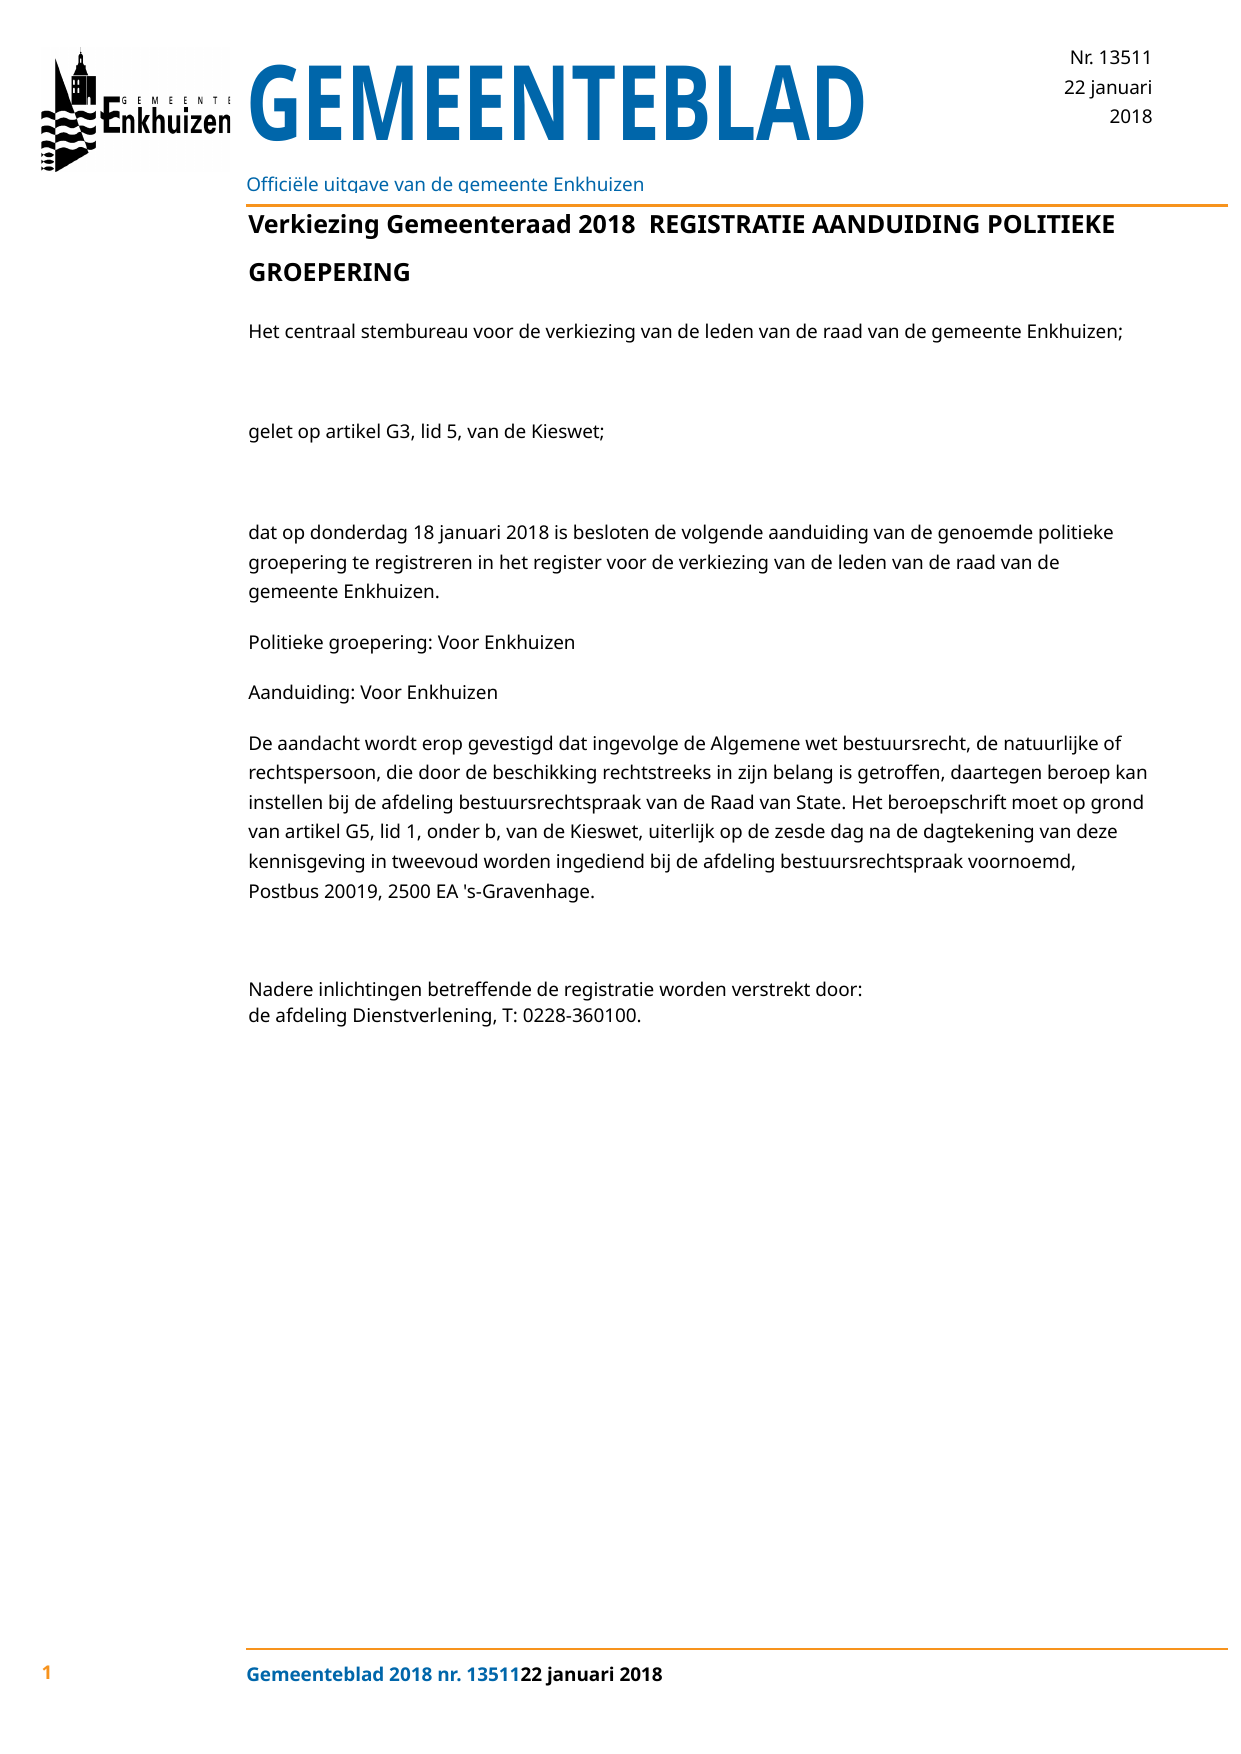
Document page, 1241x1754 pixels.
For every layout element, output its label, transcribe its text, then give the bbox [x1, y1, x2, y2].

text Nadere inlichtingen betreffende de registratie worden verstrekt door: [248, 976, 1152, 1002]
text dat op donderdag 18 januari 2018 is besloten de volgende aanduiding van de genoemde politieke groepering te registreren in het register voor de verkiezing van de leden van de raad van de gemeente Enkhuizen. [248, 519, 1152, 604]
text Het centraal stembureau voor de verkiezing van de leden van de raad van de gemeente Enkhuizen; [248, 318, 1152, 344]
text Aanduiding: Voor Enkhuizen [248, 679, 1152, 705]
text Politieke groepering: Voor Enkhuizen [248, 629, 1152, 655]
text de afdeling Dienstverlening, T: 0228-360100. [248, 1002, 1152, 1028]
text Verkiezing Gemeenteraad 2018 REGISTRATIE AANDUIDING POLITIEKE GROEPERING [248, 207, 1152, 288]
text gelet op artikel G3, lid 5, van de Kieswet; [248, 419, 1152, 444]
text De aandacht wordt erop gevestigd dat ingevolge de Algemene wet bestuursrecht, de natuurlijke of rechtspersoon, die door de beschikking rechtstreeks in zijn belang is getroffen, daartegen beroep kan instellen bij de afdeling bestuursrechtspraak van de Raad van State. Het beroepschrift moet op grond van artikel G5, lid 1, onder b, van de Kieswet, uiterlijk op de zesde dag na de dagtekening van deze kennisgeving in tweevoud worden ingediend bij de afdeling bestuursrechtspraak voornoemd, Postbus 20019, 2500 EA 's-Gravenhage. [248, 730, 1152, 904]
picture [41, 47, 231, 172]
